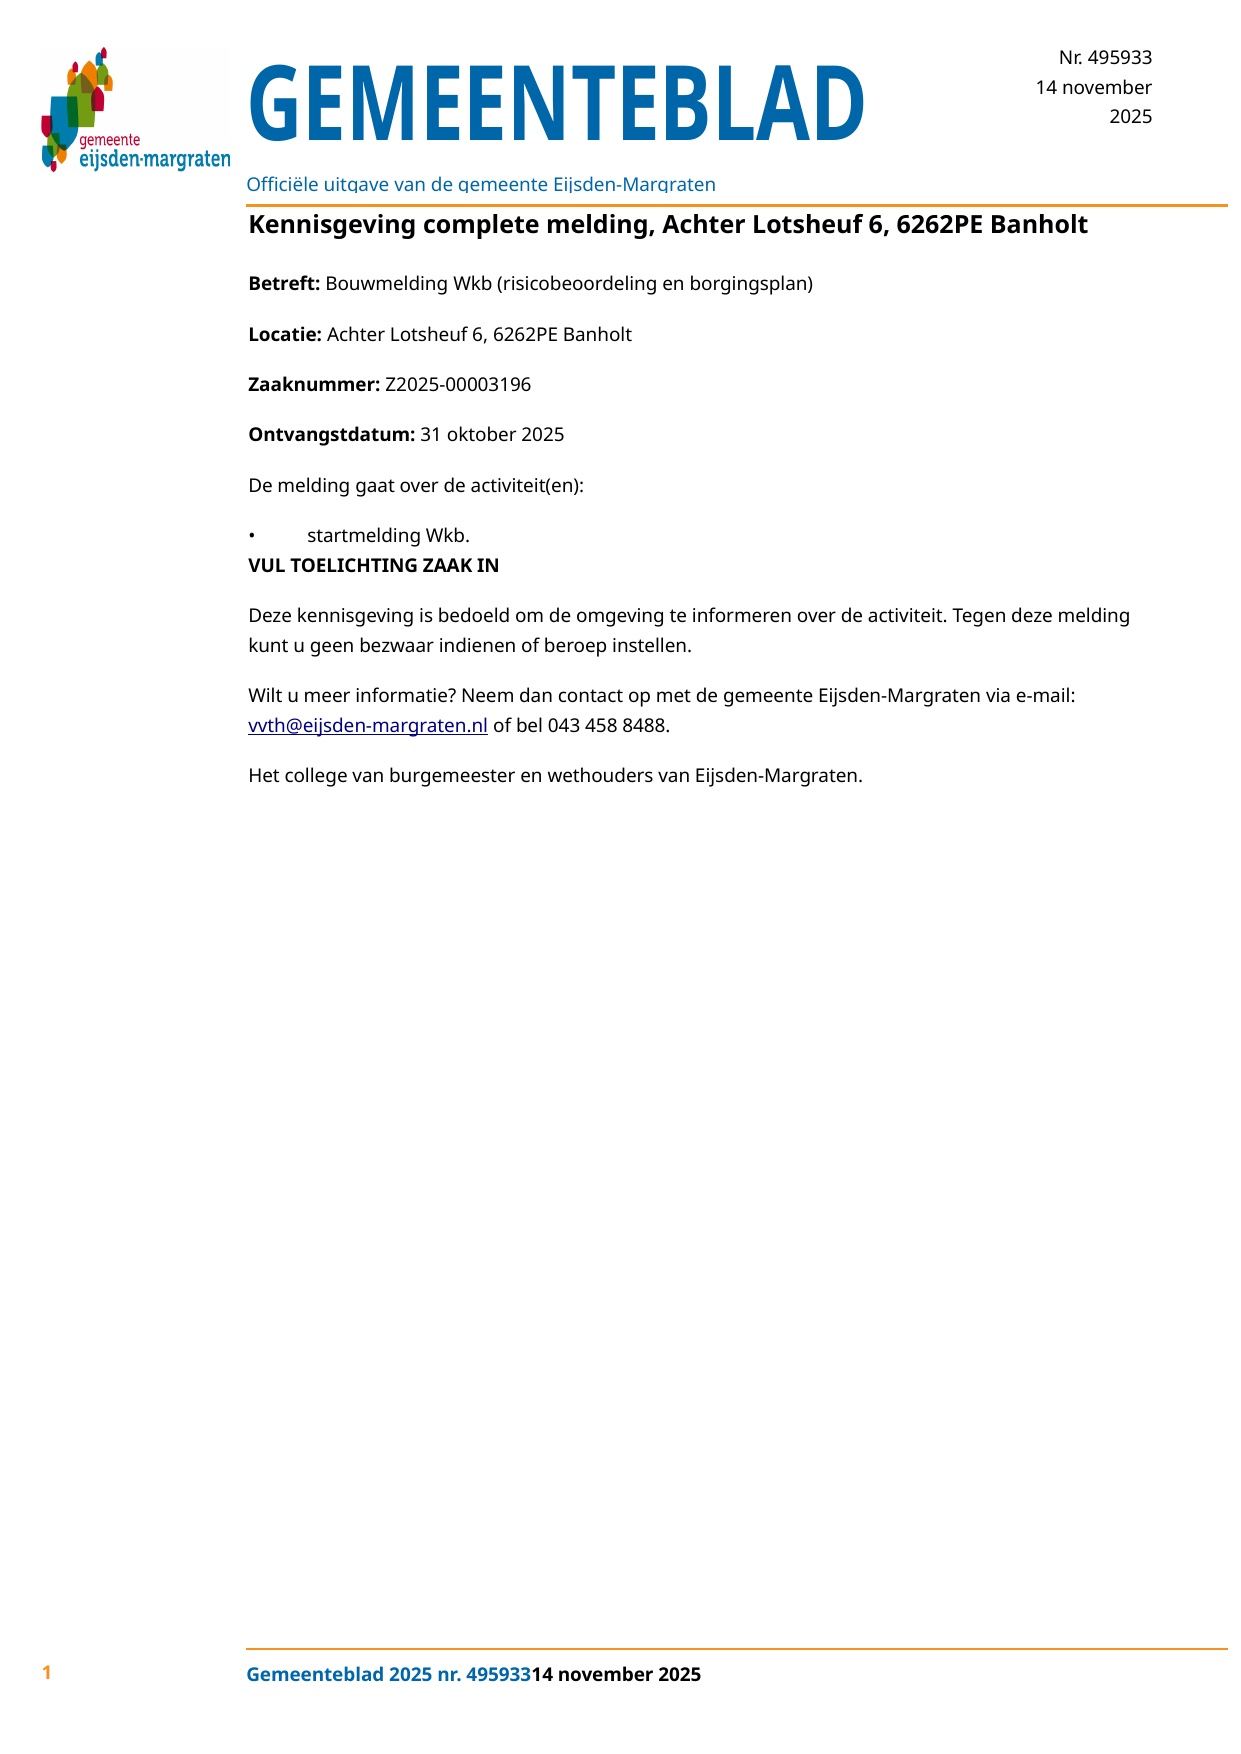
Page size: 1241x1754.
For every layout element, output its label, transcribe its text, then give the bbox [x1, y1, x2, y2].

text VUL TOELICHTING ZAAK IN [248, 552, 1152, 578]
picture [41, 47, 231, 172]
text Wilt u meer informatie? Neem dan contact op met de gemeente Eijsden-Margraten via e-mail: vvth@eijsden-margraten.nl of bel 043 458 8488. [248, 682, 1152, 738]
text Deze kennisgeving is bedoeld om de omgeving te informeren over de activiteit. Tegen deze melding kunt u geen bezwaar indienen of beroep instellen. [248, 602, 1152, 658]
list startmelding Wkb. [248, 522, 1152, 548]
text De melding gaat over de activiteit(en): [248, 472, 1152, 498]
text Het college van burgemeester en wethouders van Eijsden-Margraten. [248, 762, 1152, 788]
text Zaaknummer: Z2025-00003196 [248, 371, 1152, 397]
text Betreft: Bouwmelding Wkb (risicobeoordeling en borgingsplan) [248, 270, 1152, 296]
text Locatie: Achter Lotsheuf 6, 6262PE Banholt [248, 321, 1152, 346]
text Ontvangstdatum: 31 oktober 2025 [248, 422, 1152, 447]
text Kennisgeving complete melding, Achter Lotsheuf 6, 6262PE Banholt [248, 207, 1152, 241]
